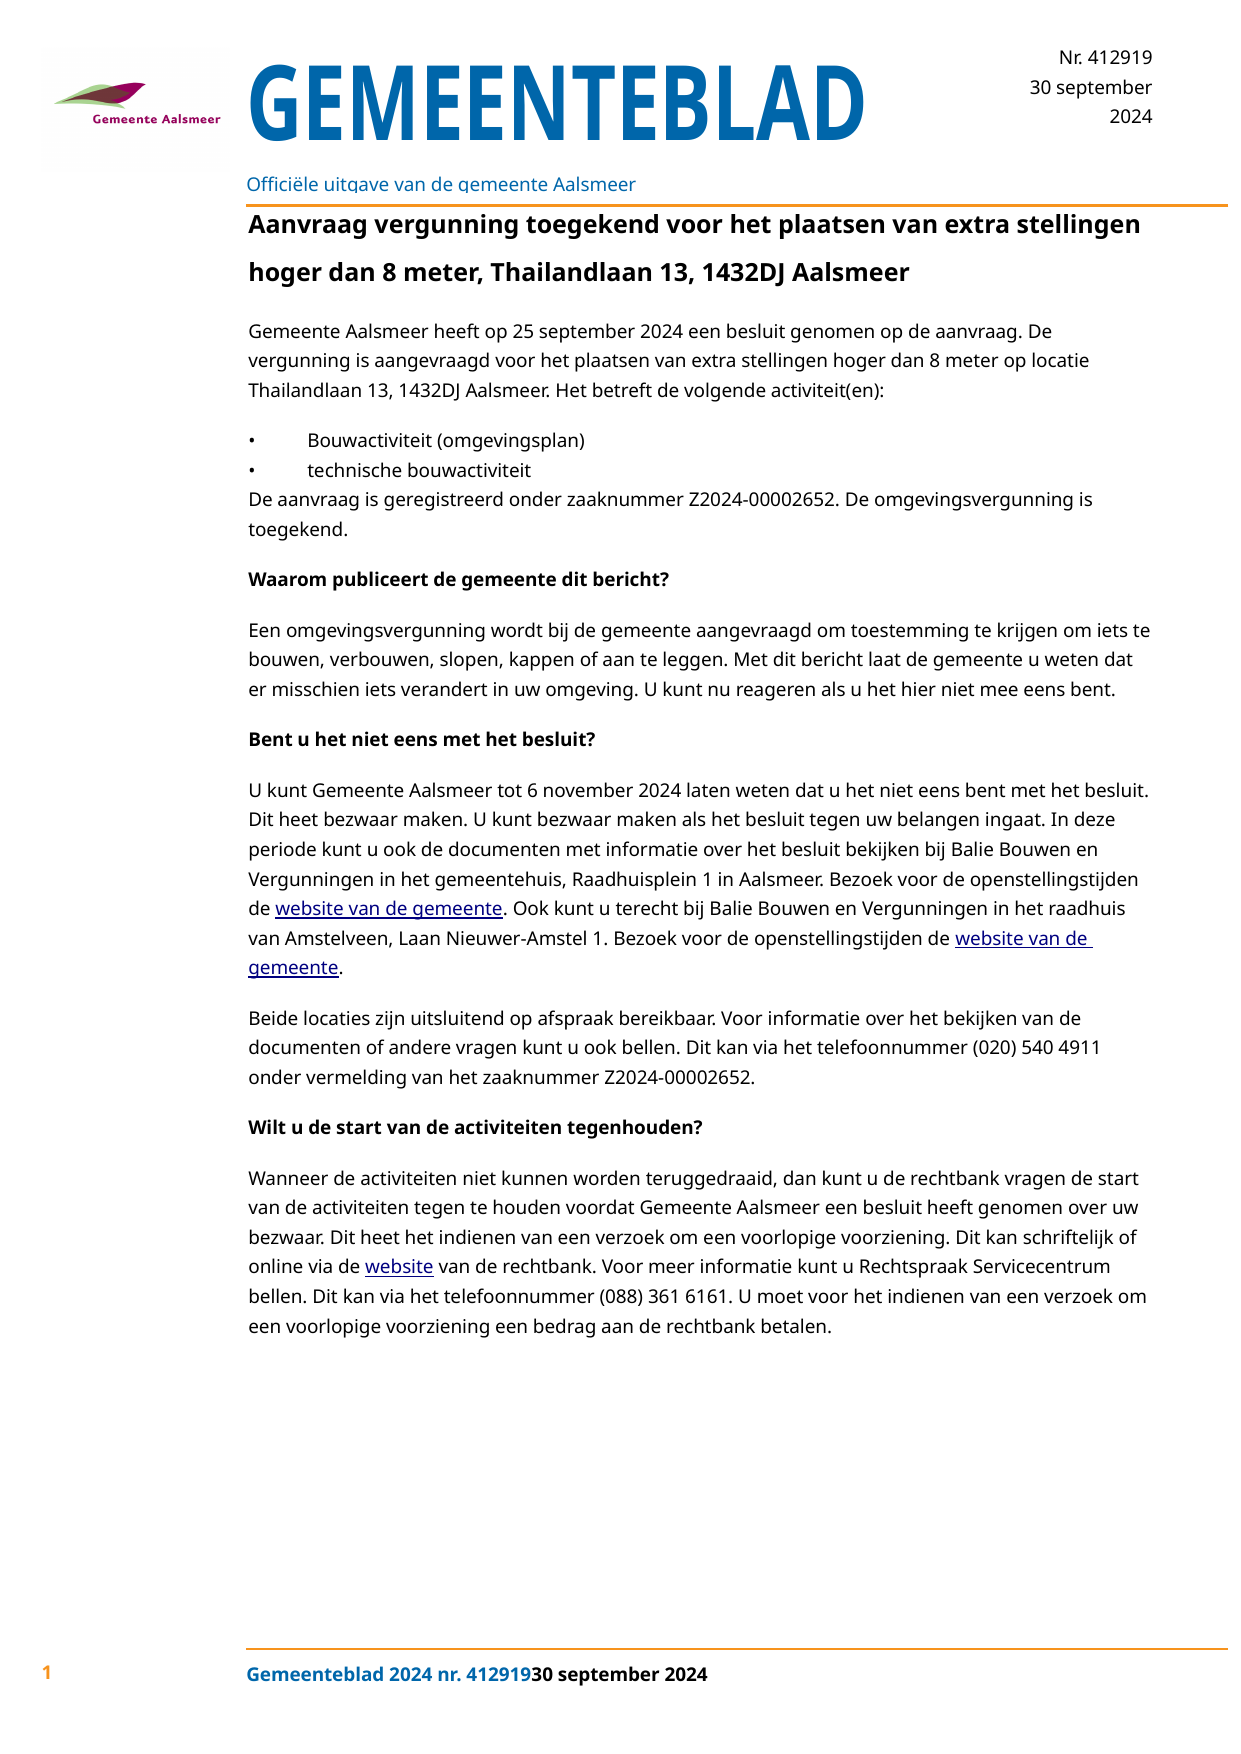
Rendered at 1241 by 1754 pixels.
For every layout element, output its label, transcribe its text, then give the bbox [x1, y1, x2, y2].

text De aanvraag is geregistreerd onder zaaknummer Z2024-00002652. De omgevingsvergunning is toegekend. [248, 487, 1152, 542]
list technische bouwactiviteit [248, 457, 1152, 483]
text Aanvraag vergunning toegekend voor het plaatsen van extra stellingen hoger dan 8 meter, Thailandlaan 13, 1432DJ Aalsmeer [248, 207, 1152, 288]
list Bouwactiviteit (omgevingsplan) [248, 427, 1152, 453]
text Een omgevingsvergunning wordt bij de gemeente aangevraagd om toestemming te krijgen om iets te bouwen, verbouwen, slopen, kappen of aan te leggen. Met dit bericht laat de gemeente u weten dat er misschien iets verandert in uw omgeving. U kunt nu reageren als u het hier niet mee eens bent. [248, 617, 1152, 702]
picture [41, 47, 231, 172]
text Gemeente Aalsmeer heeft op 25 september 2024 een besluit genomen op de aanvraag. De vergunning is aangevraagd voor het plaatsen van extra stellingen hoger dan 8 meter op locatie Thailandlaan 13, 1432DJ Aalsmeer. Het betreft de volgende activiteit(en): [248, 318, 1152, 403]
text Wanneer de activiteiten niet kunnen worden teruggedraaid, dan kunt u de rechtbank vragen de start van de activiteiten tegen te houden voordat Gemeente Aalsmeer een besluit heeft genomen over uw bezwaar. Dit heet het indienen van een verzoek om een voorlopige voorziening. Dit kan schriftelijk of online via de website van de rechtbank. Voor meer informatie kunt u Rechtspraak Servicecentrum bellen. Dit kan via het telefoonnummer (088) 361 6161. U moet voor het indienen van een verzoek om een voorlopige voorziening een bedrag aan de rechtbank betalen. [248, 1165, 1152, 1339]
text U kunt Gemeente Aalsmeer tot 6 november 2024 laten weten dat u het niet eens bent met het besluit. Dit heet bezwaar maken. U kunt bezwaar maken als het besluit tegen uw belangen ingaat. In deze periode kunt u ook de documenten met informatie over het besluit bekijken bij Balie Bouwen en Vergunningen in het gemeentehuis, Raadhuisplein 1 in Aalsmeer. Bezoek voor de openstellingstijden de website van de gemeente. Ook kunt u terecht bij Balie Bouwen en Vergunningen in het raadhuis van Amstelveen, Laan Nieuwer-Amstel 1. Bezoek voor de openstellingstijden de website van de gemeente. [248, 777, 1152, 980]
text Bent u het niet eens met het besluit? [248, 727, 1152, 752]
text Beide locaties zijn uitsluitend op afspraak bereikbaar. Voor informatie over het bekijken van de documenten of andere vragen kunt u ook bellen. Dit kan via het telefoonnummer (020) 540 4911 onder vermelding van het zaaknummer Z2024-00002652. [248, 1005, 1152, 1090]
text Wilt u de start van de activiteiten tegenhouden? [248, 1114, 1152, 1140]
text Waarom publiceert de gemeente dit bericht? [248, 567, 1152, 592]
